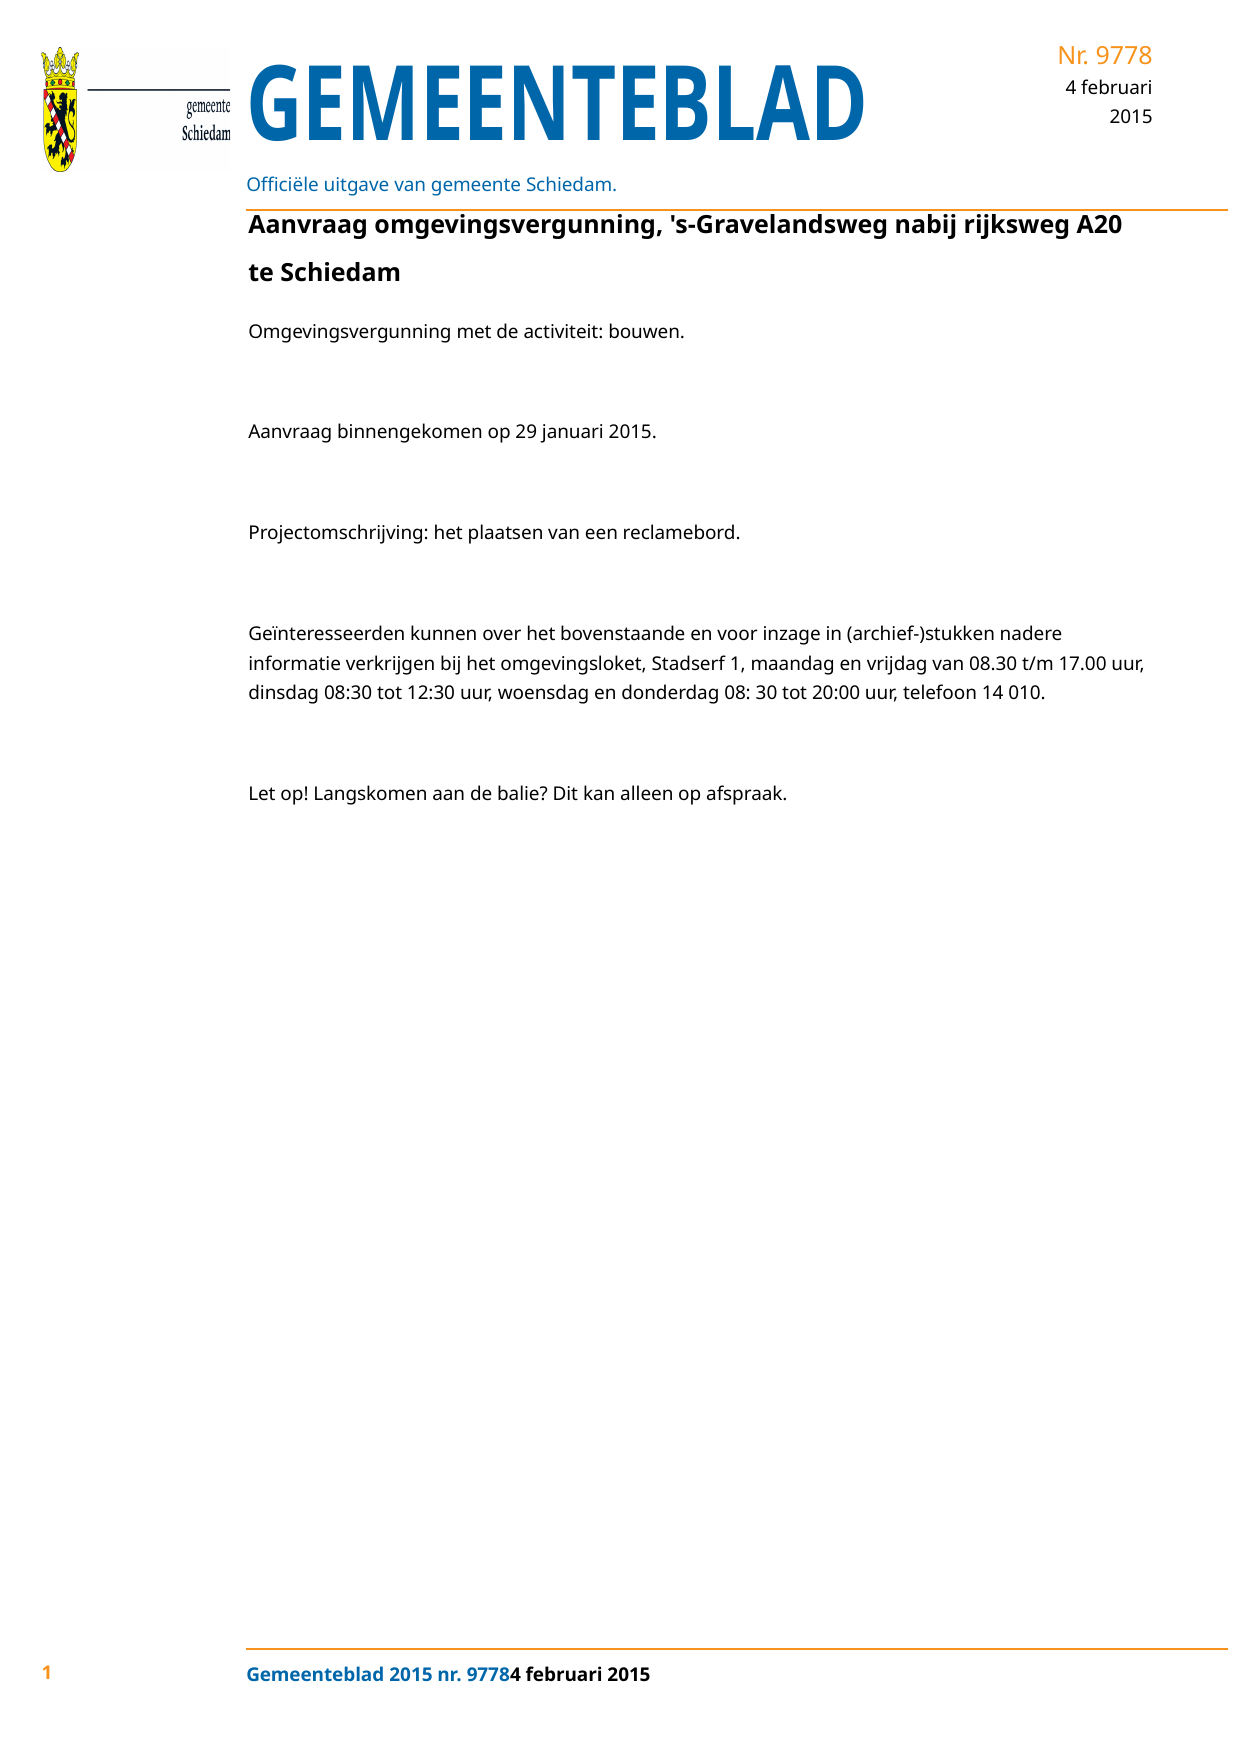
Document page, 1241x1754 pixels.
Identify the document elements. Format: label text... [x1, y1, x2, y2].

picture [41, 47, 231, 172]
text Projectomschrijving: het plaatsen van een reclamebord. [248, 519, 1152, 545]
text Geïnteresseerden kunnen over het bovenstaande en voor inzage in (archief-)stukken nadere informatie verkrijgen bij het omgevingsloket, Stadserf 1, maandag en vrijdag van 08.30 t/m 17.00 uur, dinsdag 08:30 tot 12:30 uur, woensdag en donderdag 08: 30 tot 20:00 uur, telefoon 14 010. [248, 620, 1152, 705]
text Let op! Langskomen aan de balie? Dit kan alleen op afspraak. [248, 780, 1152, 806]
text Omgevingsvergunning met de activiteit: bouwen. [248, 318, 1152, 344]
text Aanvraag omgevingsvergunning, 's-Gravelandsweg nabij rijksweg A20 te Schiedam [248, 211, 1152, 288]
text Aanvraag binnengekomen op 29 januari 2015. [248, 419, 1152, 444]
